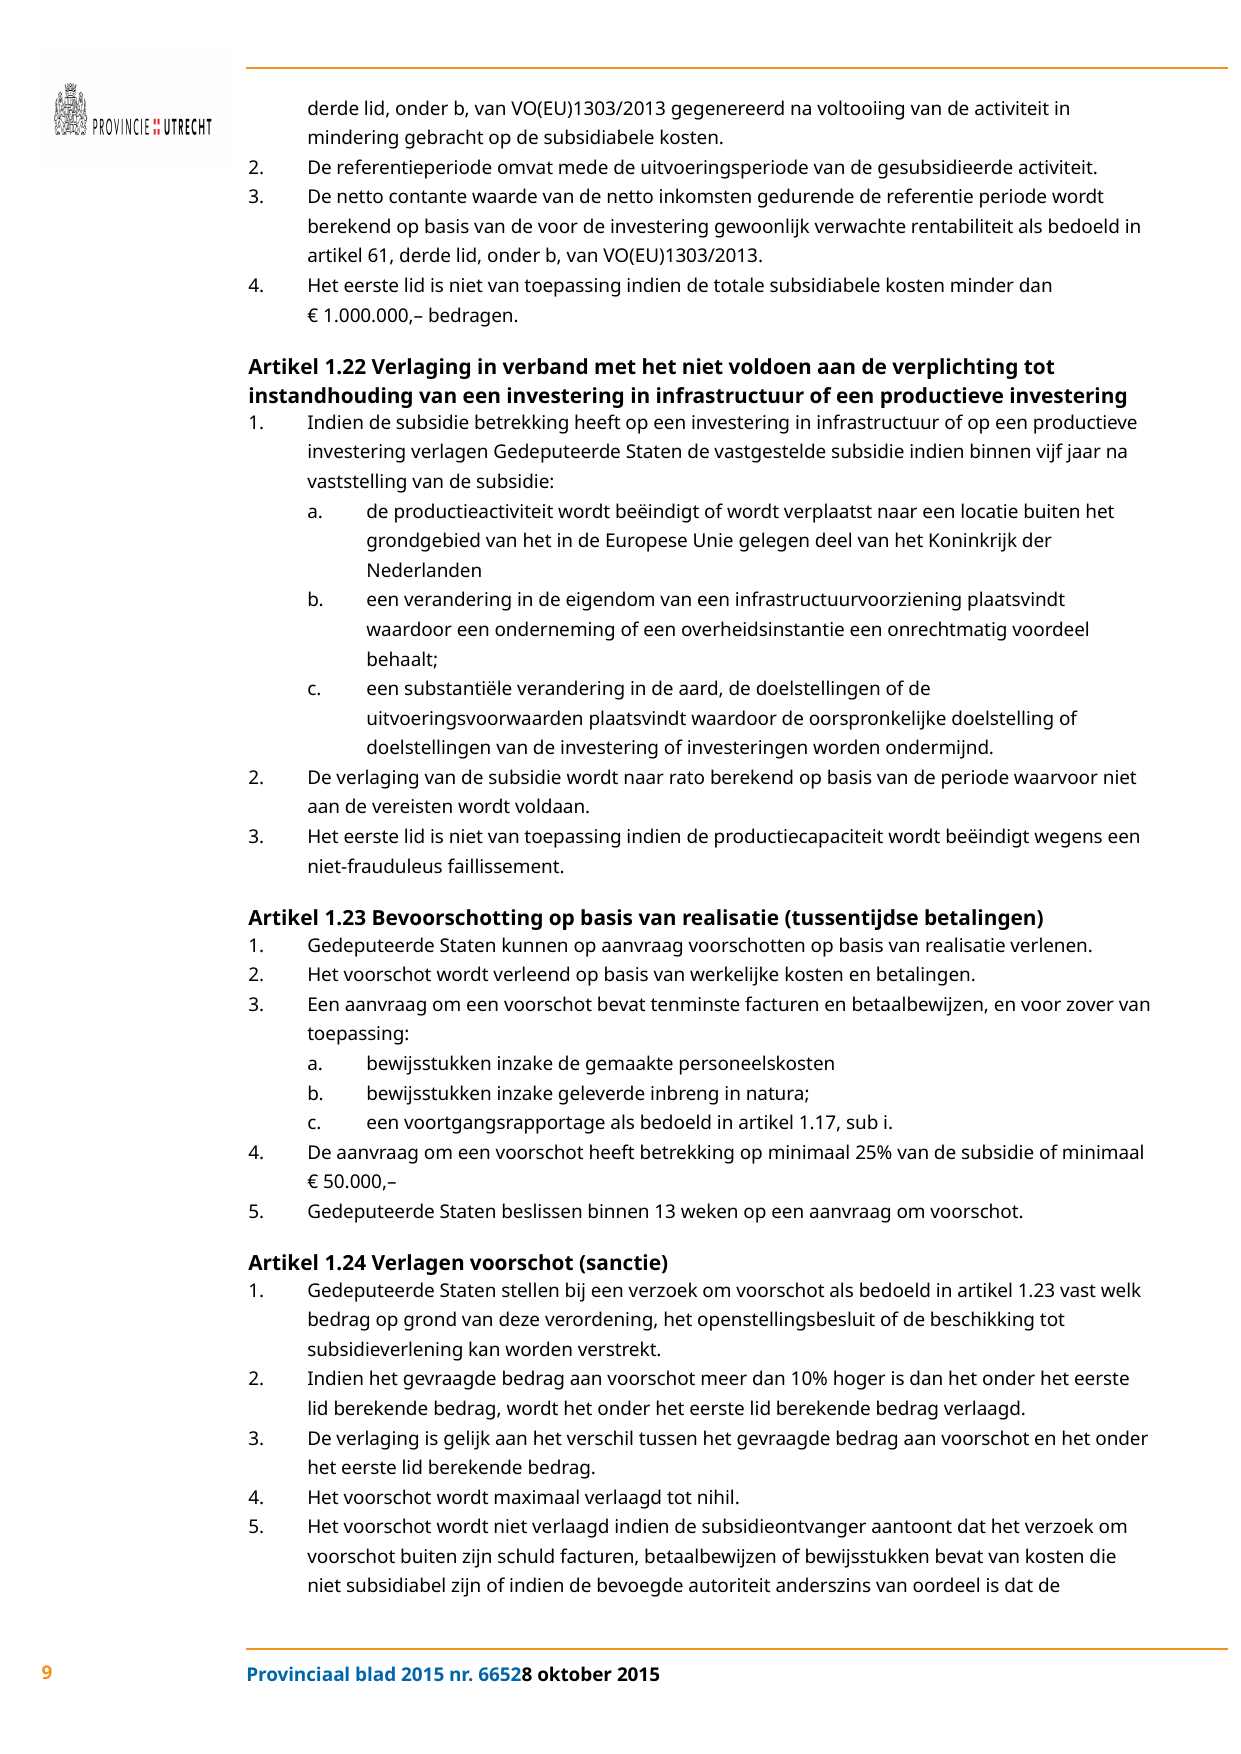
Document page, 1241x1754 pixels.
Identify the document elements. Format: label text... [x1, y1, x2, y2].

list bewijsstukken inzake de gemaakte personeelskosten [307, 1050, 1152, 1076]
list Het voorschot wordt niet verlaagd indien de subsidieontvanger aantoont dat het verzoek om voorschot buiten zijn schuld facturen, betaalbewijzen of bewijsstukken bevat van kosten die niet subsidiabel zijn of indien de bevoegde autoriteit anderszins van oordeel is dat de [248, 1513, 1152, 1598]
list bewijsstukken inzake geleverde inbreng in natura; [307, 1080, 1152, 1105]
list De verlaging is gelijk aan het verschil tussen het gevraagde bedrag aan voorschot en het onder het eerste lid berekende bedrag. [248, 1425, 1152, 1480]
list Een aanvraag om een voorschot bevat tenminste facturen en betaalbewijzen, en voor zover van toepassing: [248, 991, 1152, 1046]
text Artikel 1.24 Verlagen voorschot (sanctie) [248, 1248, 1152, 1277]
list derde lid, onder b, van VO(EU)1303/2013 gegenereerd na voltooiing van de activiteit in mindering gebracht op de subsidiabele kosten. [248, 95, 1152, 150]
list Gedeputeerde Staten kunnen op aanvraag voorschotten op basis van realisatie verlenen. [248, 932, 1152, 957]
picture [41, 47, 231, 172]
list Het voorschot wordt verleend op basis van werkelijke kosten en betalingen. [248, 961, 1152, 987]
list De verlaging van de subsidie wordt naar rato berekend op basis van de periode waarvoor niet aan de vereisten wordt voldaan. [248, 764, 1152, 819]
list Indien de subsidie betrekking heeft op een investering in infrastructuur of op een productieve investering verlagen Gedeputeerde Staten de vastgestelde subsidie indien binnen vijf jaar na vaststelling van de subsidie: [248, 409, 1152, 494]
text Artikel 1.23 Bevoorschotting op basis van realisatie (tussentijdse betalingen) [248, 903, 1152, 932]
list Het voorschot wordt maximaal verlaagd tot nihil. [248, 1484, 1152, 1510]
list een voortgangsrapportage als bedoeld in artikel 1.17, sub i. [307, 1109, 1152, 1135]
list Indien het gevraagde bedrag aan voorschot meer dan 10% hoger is dan het onder het eerste lid berekende bedrag, wordt het onder het eerste lid berekende bedrag verlaagd. [248, 1366, 1152, 1421]
list een substantiële verandering in de aard, de doelstellingen of de uitvoeringsvoorwaarden plaatsvindt waardoor de oorspronkelijke doelstelling of doelstellingen van de investering of investeringen worden ondermijnd. [307, 675, 1152, 760]
list De referentieperiode omvat mede de uitvoeringsperiode van de gesubsidieerde activiteit. [248, 154, 1152, 180]
list Het eerste lid is niet van toepassing indien de totale subsidiabele kosten minder dan € 1.000.000,– bedragen. [248, 272, 1152, 328]
list Het eerste lid is niet van toepassing indien de productiecapaciteit wordt beëindigt wegens een niet-frauduleus faillissement. [248, 823, 1152, 879]
list Gedeputeerde Staten beslissen binnen 13 weken op een aanvraag om voorschot. [248, 1198, 1152, 1224]
list een verandering in de eigendom van een infrastructuurvoorziening plaatsvindt waardoor een onderneming of een overheidsinstantie een onrechtmatig voordeel behaalt; [307, 587, 1152, 672]
list de productieactiviteit wordt beëindigt of wordt verplaatst naar een locatie buiten het grondgebied van het in de Europese Unie gelegen deel van het Koninkrijk der Nederlanden [307, 498, 1152, 583]
text Artikel 1.22 Verlaging in verband met het niet voldoen aan de verplichting tot instandhouding van een investering in infrastructuur of een productieve investering [248, 352, 1152, 409]
list De netto contante waarde van de netto inkomsten gedurende de referentie periode wordt berekend op basis van de voor de investering gewoonlijk verwachte rentabiliteit als bedoeld in artikel 61, derde lid, onder b, van VO(EU)1303/2013. [248, 183, 1152, 268]
list De aanvraag om een voorschot heeft betrekking op minimaal 25% van de subsidie of minimaal € 50.000,– [248, 1139, 1152, 1194]
list Gedeputeerde Staten stellen bij een verzoek om voorschot als bedoeld in artikel 1.23 vast welk bedrag op grond van deze verordening, het openstellingsbesluit of de beschikking tot subsidieverlening kan worden verstrekt. [248, 1277, 1152, 1362]
